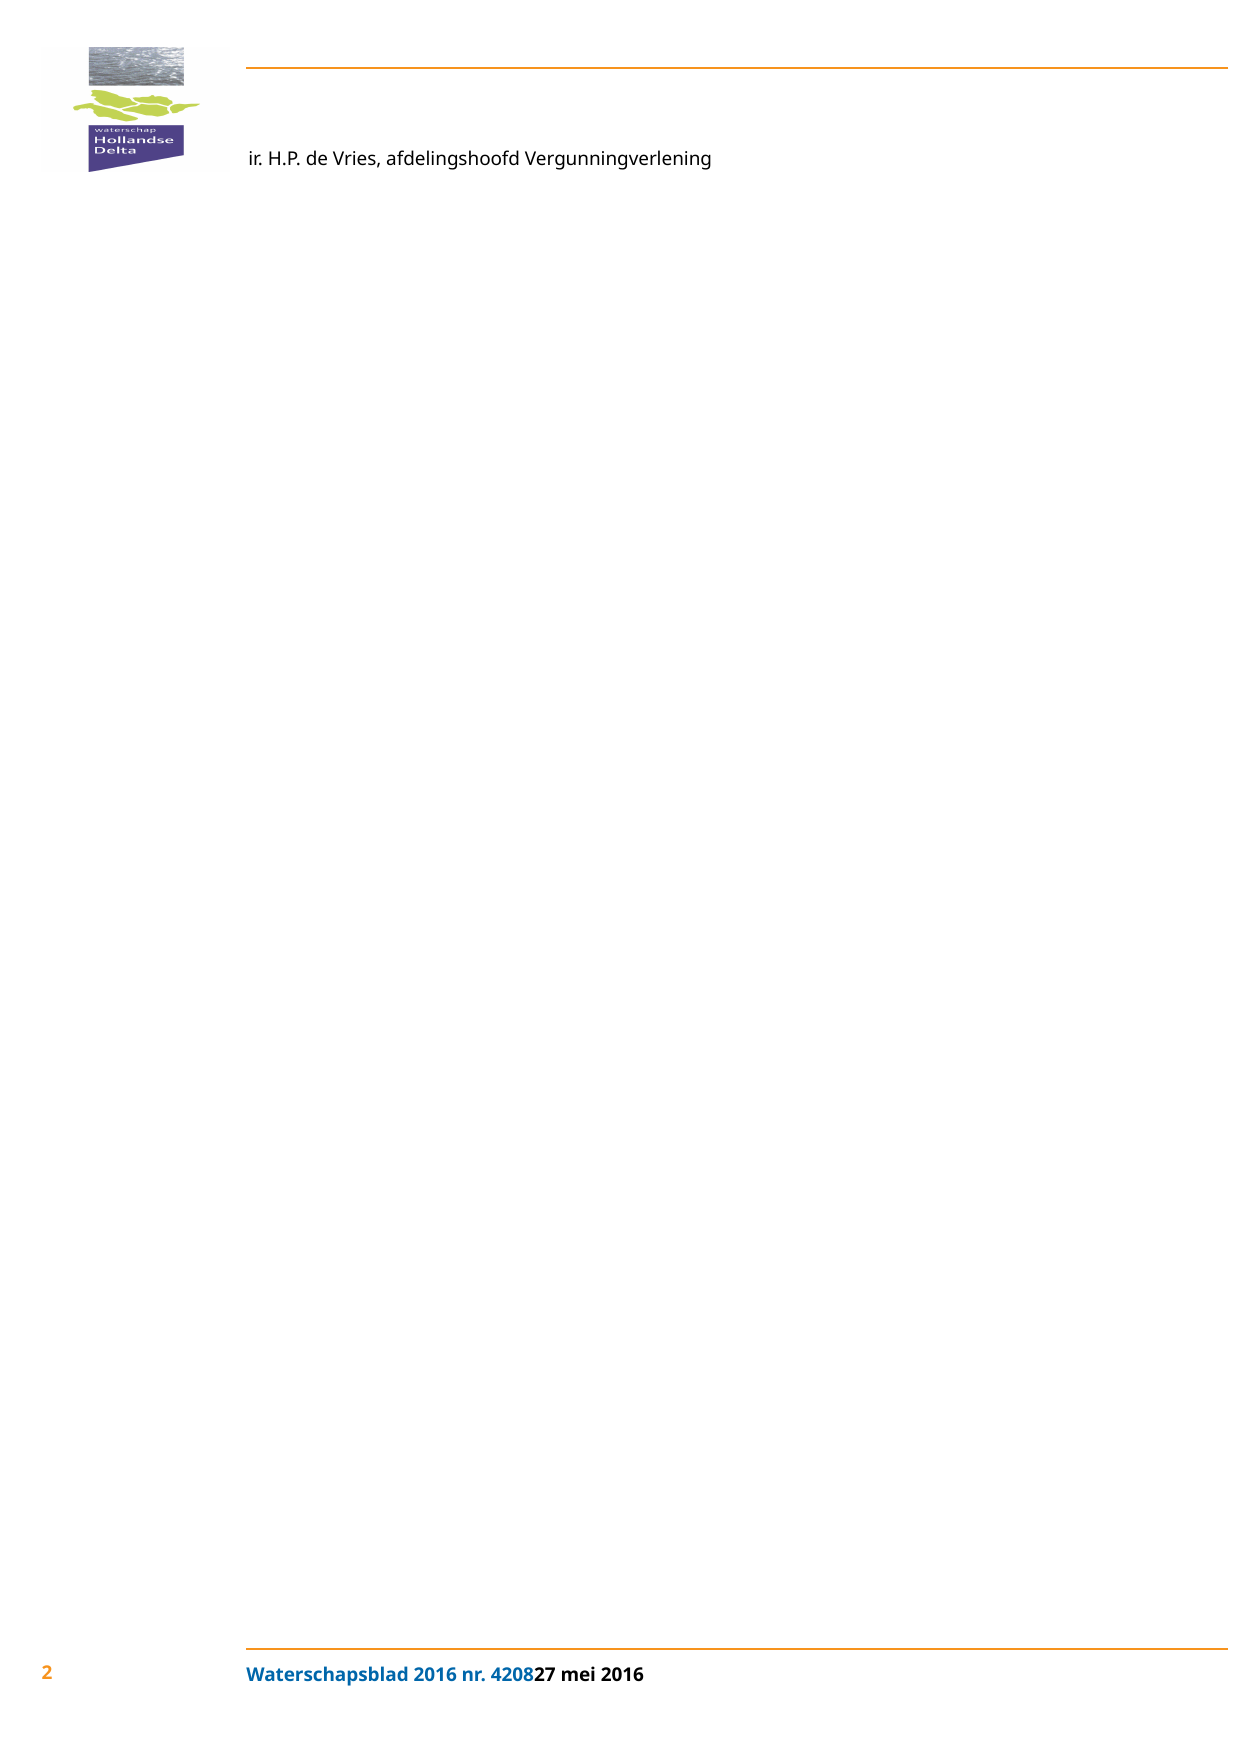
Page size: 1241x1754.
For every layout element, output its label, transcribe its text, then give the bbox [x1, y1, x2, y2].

text ir. H.P. de Vries, afdelingshoofd Vergunningverlening [248, 145, 1152, 171]
picture [41, 47, 231, 172]
